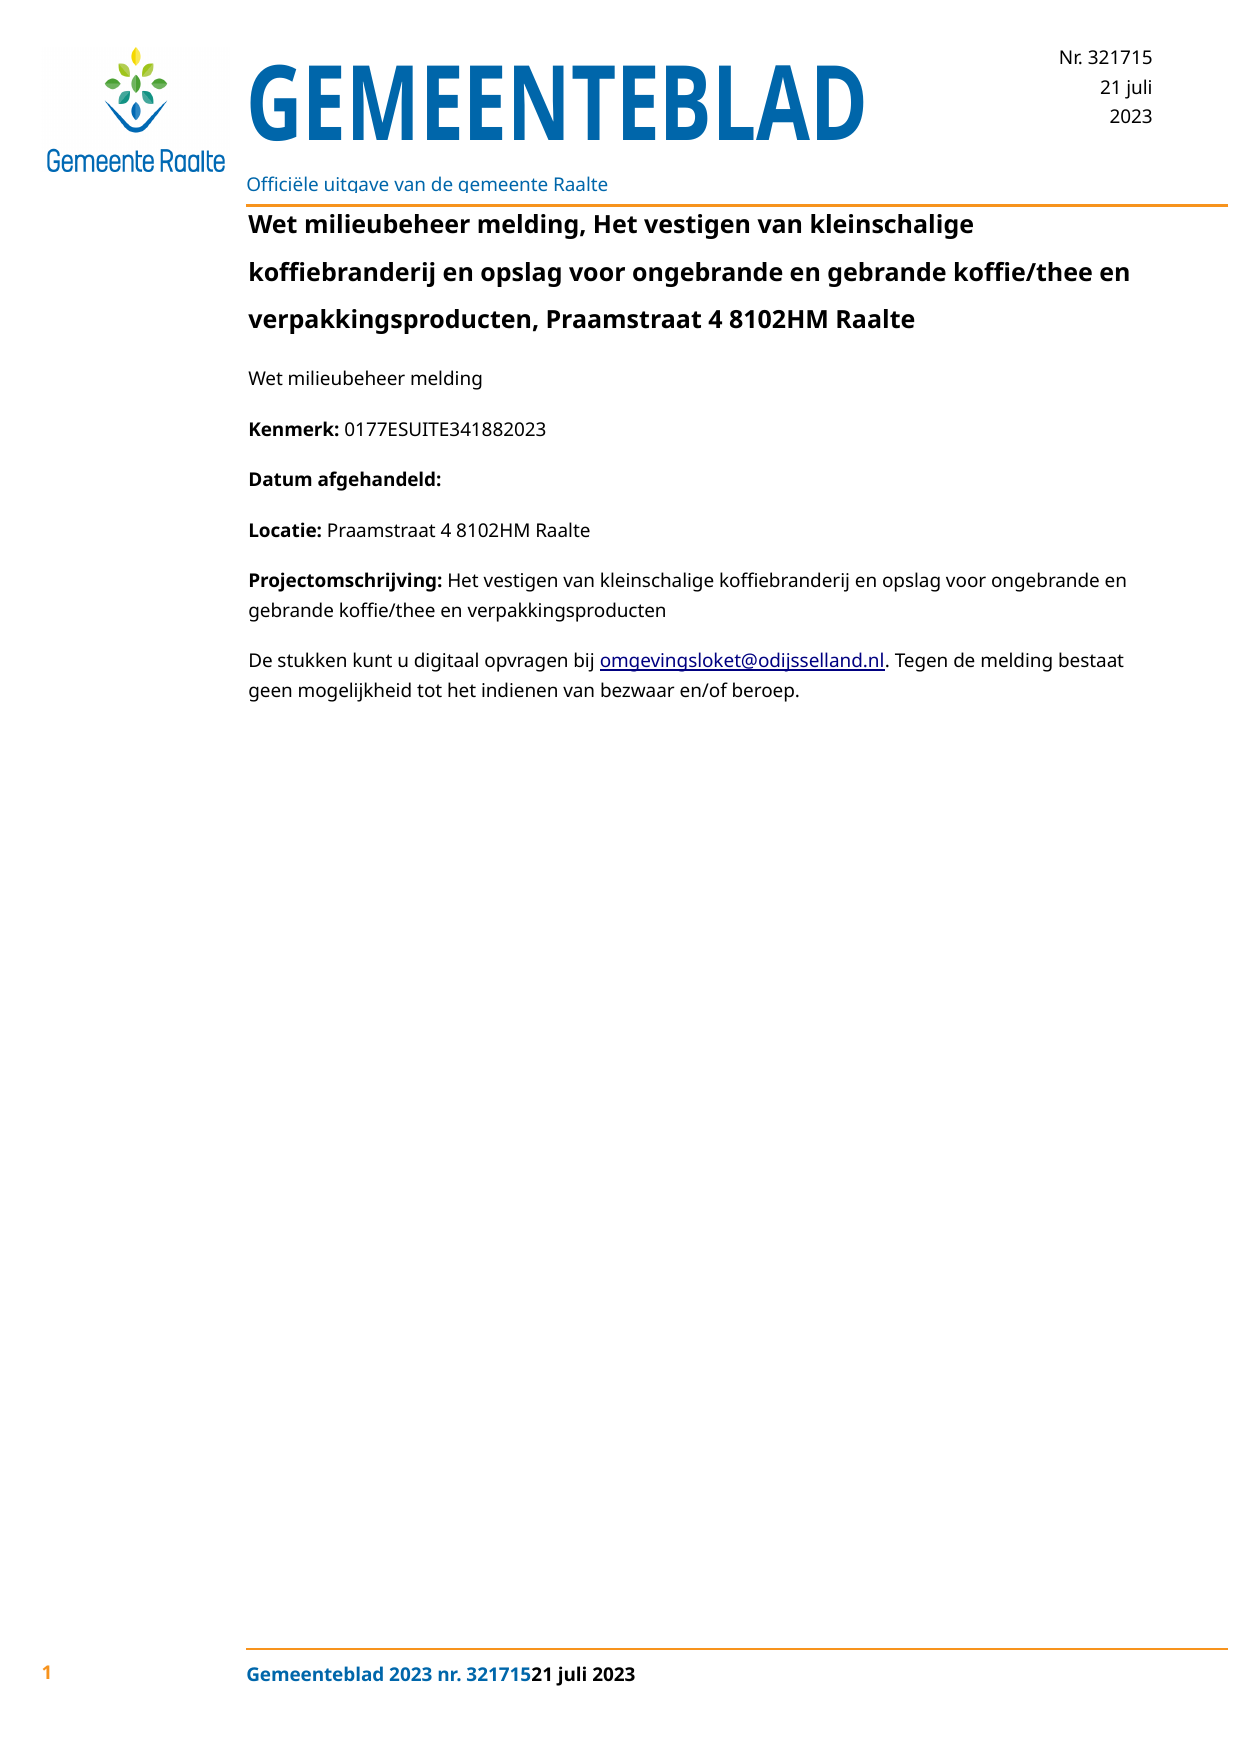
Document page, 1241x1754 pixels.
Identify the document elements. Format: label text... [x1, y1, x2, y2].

text Kenmerk: 0177ESUITE341882023 [248, 416, 1152, 442]
text Locatie: Praamstraat 4 8102HM Raalte [248, 517, 1152, 542]
text Datum afgehandeld: [248, 466, 1152, 492]
picture [41, 47, 231, 172]
text De stukken kunt u digitaal opvragen bij omgevingsloket@odijsselland.nl. Tegen de melding bestaat geen mogelijkheid tot het indienen van bezwaar en/of beroep. [248, 647, 1152, 702]
text Wet milieubeheer melding [248, 366, 1152, 391]
text Wet milieubeheer melding, Het vestigen van kleinschalige koffiebranderij en opslag voor ongebrande en gebrande koffie/thee en verpakkingsproducten, Praamstraat 4 8102HM Raalte [248, 207, 1152, 336]
text Projectomschrijving: Het vestigen van kleinschalige koffiebranderij en opslag voor ongebrande en gebrande koffie/thee en verpakkingsproducten [248, 567, 1152, 622]
